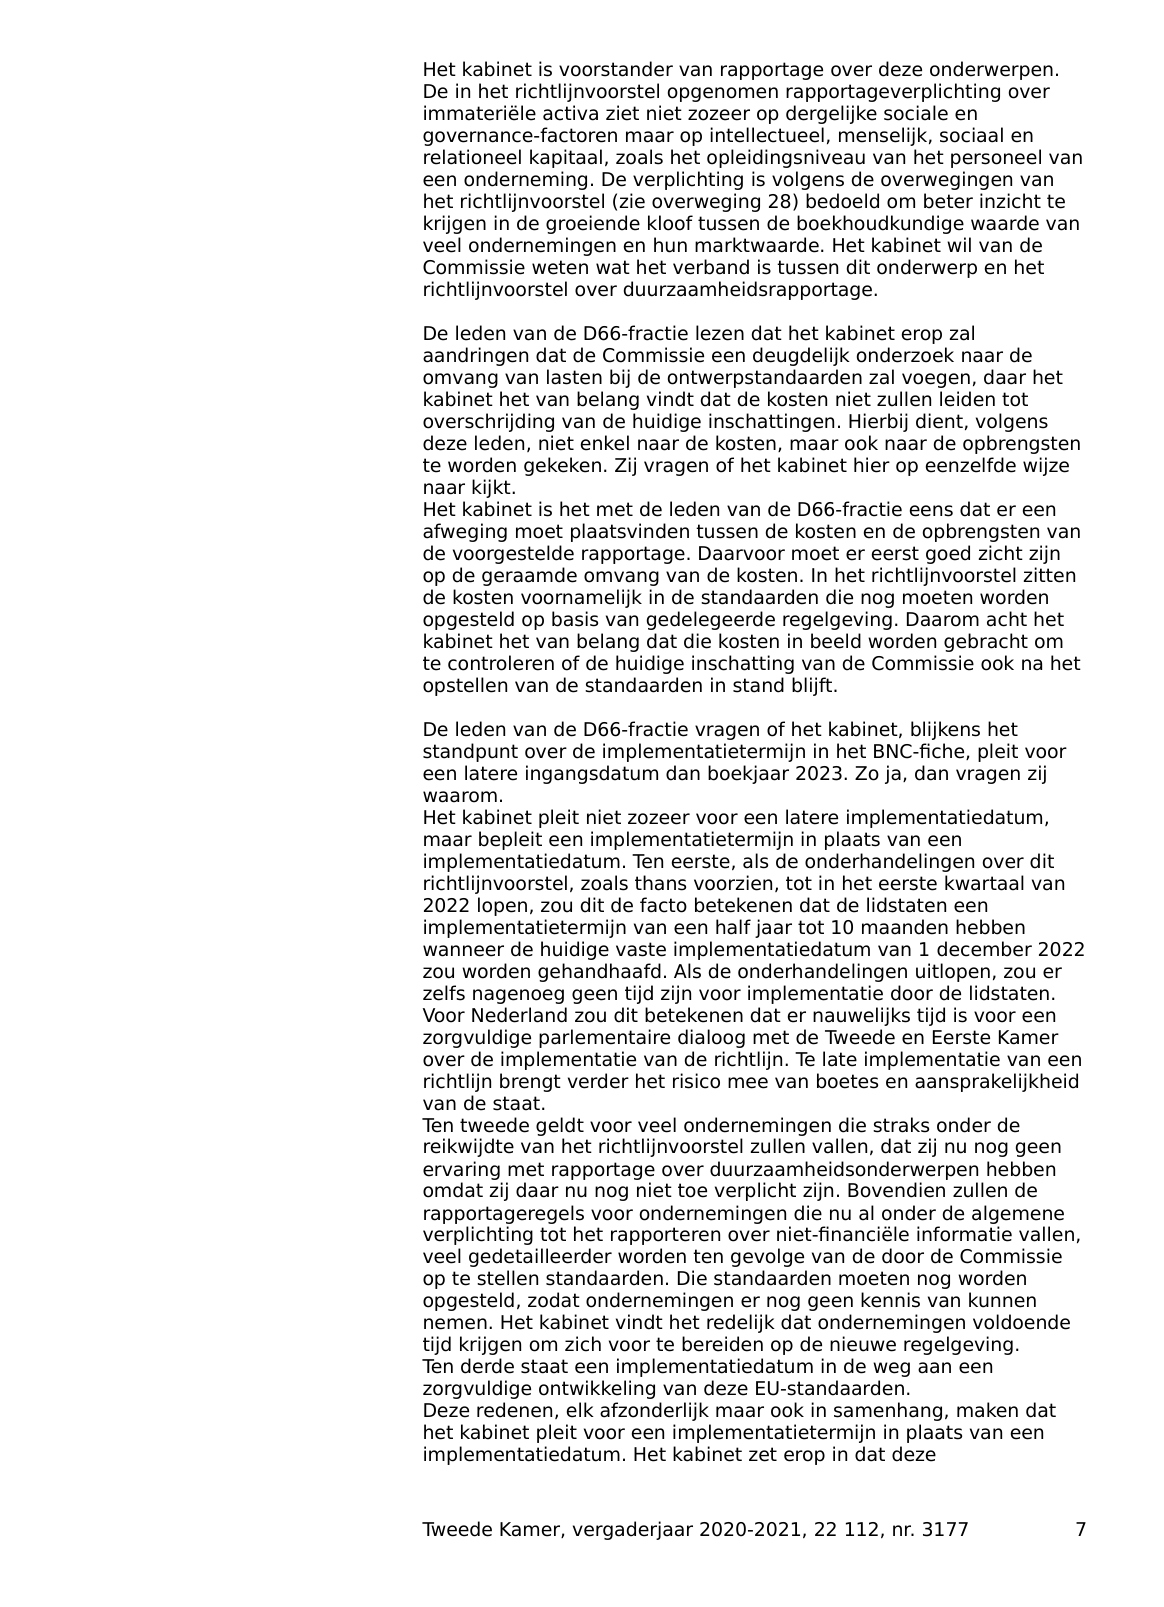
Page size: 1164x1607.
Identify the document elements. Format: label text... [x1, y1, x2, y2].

text Ten derde staat een implementatiedatum in de weg aan een zorgvuldige ontwikkeling van deze EU-standaarden. [422, 1356, 1087, 1400]
text Deze redenen, elk afzonderlijk maar ook in samenhang, maken dat het kabinet pleit voor een implementatietermijn in plaats van een implementatiedatum. Het kabinet zet erop in dat deze [422, 1400, 1087, 1466]
text De leden van de D66-fractie lezen dat het kabinet erop zal aandringen dat de Commissie een deugdelijk onderzoek naar de omvang van lasten bij de ontwerpstandaarden zal voegen, daar het kabinet het van belang vindt dat de kosten niet zullen leiden tot overschrijding van de huidige inschattingen. Hierbij dient, volgens deze leden, niet enkel naar de kosten, maar ook naar de opbrengsten te worden gekeken. Zij vragen of het kabinet hier op eenzelfde wijze naar kijkt. [422, 323, 1087, 499]
text Het kabinet pleit niet zozeer voor een latere implementatiedatum, maar bepleit een implementatietermijn in plaats van een implementatiedatum. Ten eerste, als de onderhandelingen over dit richtlijnvoorstel, zoals thans voorzien, tot in het eerste kwartaal van 2022 lopen, zou dit de facto betekenen dat de lidstaten een implementatietermijn van een half jaar tot 10 maanden hebben wanneer de huidige vaste implementatiedatum van 1 december 2022 zou worden gehandhaafd. Als de onderhandelingen uitlopen, zou er zelfs nagenoeg geen tijd zijn voor implementatie door de lidstaten. Voor Nederland zou dit betekenen dat er nauwelijks tijd is voor een zorgvuldige parlementaire dialoog met de Tweede en Eerste Kamer over de implementatie van de richtlijn. Te late implementatie van een richtlijn brengt verder het risico mee van boetes en aansprakelijkheid van de staat. [422, 807, 1087, 1114]
text Het kabinet is het met de leden van de D66-fractie eens dat er een afweging moet plaatsvinden tussen de kosten en de opbrengsten van de voorgestelde rapportage. Daarvoor moet er eerst goed zicht zijn op de geraamde omvang van de kosten. In het richtlijnvoorstel zitten de kosten voornamelijk in de standaarden die nog moeten worden opgesteld op basis van gedelegeerde regelgeving. Daarom acht het kabinet het van belang dat die kosten in beeld worden gebracht om te controleren of de huidige inschatting van de Commissie ook na het opstellen van de standaarden in stand blijft. [422, 499, 1087, 697]
text Ten tweede geldt voor veel ondernemingen die straks onder de reikwijdte van het richtlijnvoorstel zullen vallen, dat zij nu nog geen ervaring met rapportage over duurzaamheidsonderwerpen hebben omdat zij daar nu nog niet toe verplicht zijn. Bovendien zullen de rapportageregels voor ondernemingen die nu al onder de algemene verplichting tot het rapporteren over niet-financiële informatie vallen, veel gedetailleerder worden ten gevolge van de door de Commissie op te stellen standaarden. Die standaarden moeten nog worden opgesteld, zodat ondernemingen er nog geen kennis van kunnen nemen. Het kabinet vindt het redelijk dat ondernemingen voldoende tijd krijgen om zich voor te bereiden op de nieuwe regelgeving. [422, 1114, 1087, 1356]
text De leden van de D66-fractie vragen of het kabinet, blijkens het standpunt over de implementatietermijn in het BNC-fiche, pleit voor een latere ingangsdatum dan boekjaar 2023. Zo ja, dan vragen zij waarom. [422, 719, 1087, 807]
text Het kabinet is voorstander van rapportage over deze onderwerpen. De in het richtlijnvoorstel opgenomen rapportageverplichting over immateriële activa ziet niet zozeer op dergelijke sociale en governance-factoren maar op intellectueel, menselijk, sociaal en relationeel kapitaal, zoals het opleidingsniveau van het personeel van een onderneming. De verplichting is volgens de overwegingen van het richtlijnvoorstel (zie overweging 28) bedoeld om beter inzicht te krijgen in de groeiende kloof tussen de boekhoudkundige waarde van veel ondernemingen en hun marktwaarde. Het kabinet wil van de Commissie weten wat het verband is tussen dit onderwerp en het richtlijnvoorstel over duurzaamheidsrapportage. [422, 59, 1087, 301]
